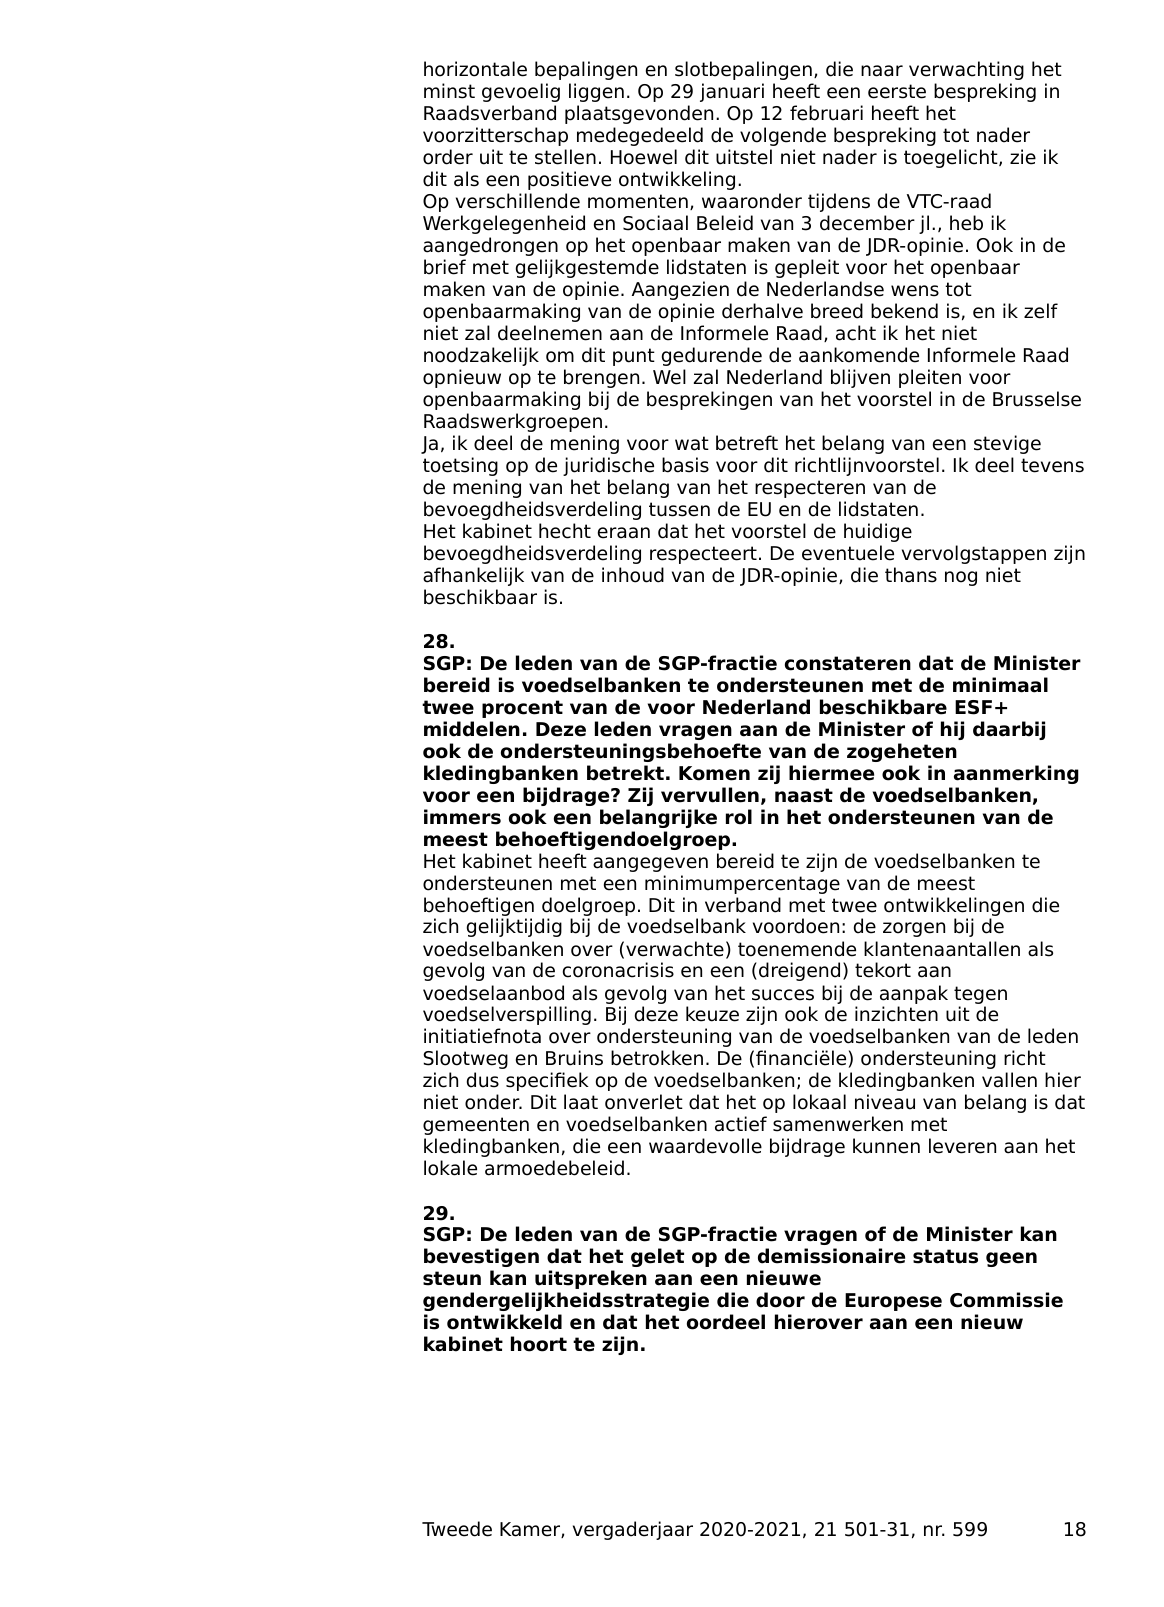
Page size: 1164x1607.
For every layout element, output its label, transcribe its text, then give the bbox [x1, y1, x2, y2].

text SGP: De leden van de SGP-fractie constateren dat de Minister bereid is voedselbanken te ondersteunen met de minimaal twee procent van de voor Nederland beschikbare ESF+ middelen. Deze leden vragen aan de Minister of hij daarbij ook de ondersteuningsbehoefte van de zogeheten kledingbanken betrekt. Komen zij hiermee ook in aanmerking voor een bijdrage? Zij vervullen, naast de voedselbanken, immers ook een belangrijke rol in het ondersteunen van de meest behoeftigendoelgroep. [422, 653, 1087, 851]
text 28. [422, 631, 1087, 653]
text SGP: De leden van de SGP-fractie vragen of de Minister kan bevestigen dat het gelet op de demissionaire status geen steun kan uitspreken aan een nieuwe gendergelijkheidsstrategie die door de Europese Commissie is ontwikkeld en dat het oordeel hierover aan een nieuw kabinet hoort te zijn. [422, 1224, 1087, 1356]
text 29. [422, 1202, 1087, 1224]
text horizontale bepalingen en slotbepalingen, die naar verwachting het minst gevoelig liggen. Op 29 januari heeft een eerste bespreking in Raadsverband plaatsgevonden. Op 12 februari heeft het voorzitterschap medegedeeld de volgende bespreking tot nader order uit te stellen. Hoewel dit uitstel niet nader is toegelicht, zie ik dit als een positieve ontwikkeling. [422, 59, 1087, 191]
text Ja, ik deel de mening voor wat betreft het belang van een stevige toetsing op de juridische basis voor dit richtlijnvoorstel. Ik deel tevens de mening van het belang van het respecteren van de bevoegdheidsverdeling tussen de EU en de lidstaten. [422, 433, 1087, 521]
text Het kabinet hecht eraan dat het voorstel de huidige bevoegdheidsverdeling respecteert. De eventuele vervolgstappen zijn afhankelijk van de inhoud van de JDR-opinie, die thans nog niet beschikbaar is. [422, 521, 1087, 608]
text Op verschillende momenten, waaronder tijdens de VTC-raad Werkgelegenheid en Sociaal Beleid van 3 december jl., heb ik aangedrongen op het openbaar maken van de JDR-opinie. Ook in de brief met gelijkgestemde lidstaten is gepleit voor het openbaar maken van de opinie. Aangezien de Nederlandse wens tot openbaarmaking van de opinie derhalve breed bekend is, en ik zelf niet zal deelnemen aan de Informele Raad, acht ik het niet noodzakelijk om dit punt gedurende de aankomende Informele Raad opnieuw op te brengen. Wel zal Nederland blijven pleiten voor openbaarmaking bij de besprekingen van het voorstel in de Brusselse Raadswerkgroepen. [422, 191, 1087, 433]
text Het kabinet heeft aangegeven bereid te zijn de voedselbanken te ondersteunen met een minimumpercentage van de meest behoeftigen doelgroep. Dit in verband met twee ontwikkelingen die zich gelijktijdig bij de voedselbank voordoen: de zorgen bij de voedselbanken over (verwachte) toenemende klantenaantallen als gevolg van de coronacrisis en een (dreigend) tekort aan voedselaanbod als gevolg van het succes bij de aanpak tegen voedselverspilling. Bij deze keuze zijn ook de inzichten uit de initiatiefnota over ondersteuning van de voedselbanken van de leden Slootweg en Bruins betrokken. De (financiële) ondersteuning richt zich dus specifiek op de voedselbanken; de kledingbanken vallen hier niet onder. Dit laat onverlet dat het op lokaal niveau van belang is dat gemeenten en voedselbanken actief samenwerken met kledingbanken, die een waardevolle bijdrage kunnen leveren aan het lokale armoedebeleid. [422, 851, 1087, 1180]
